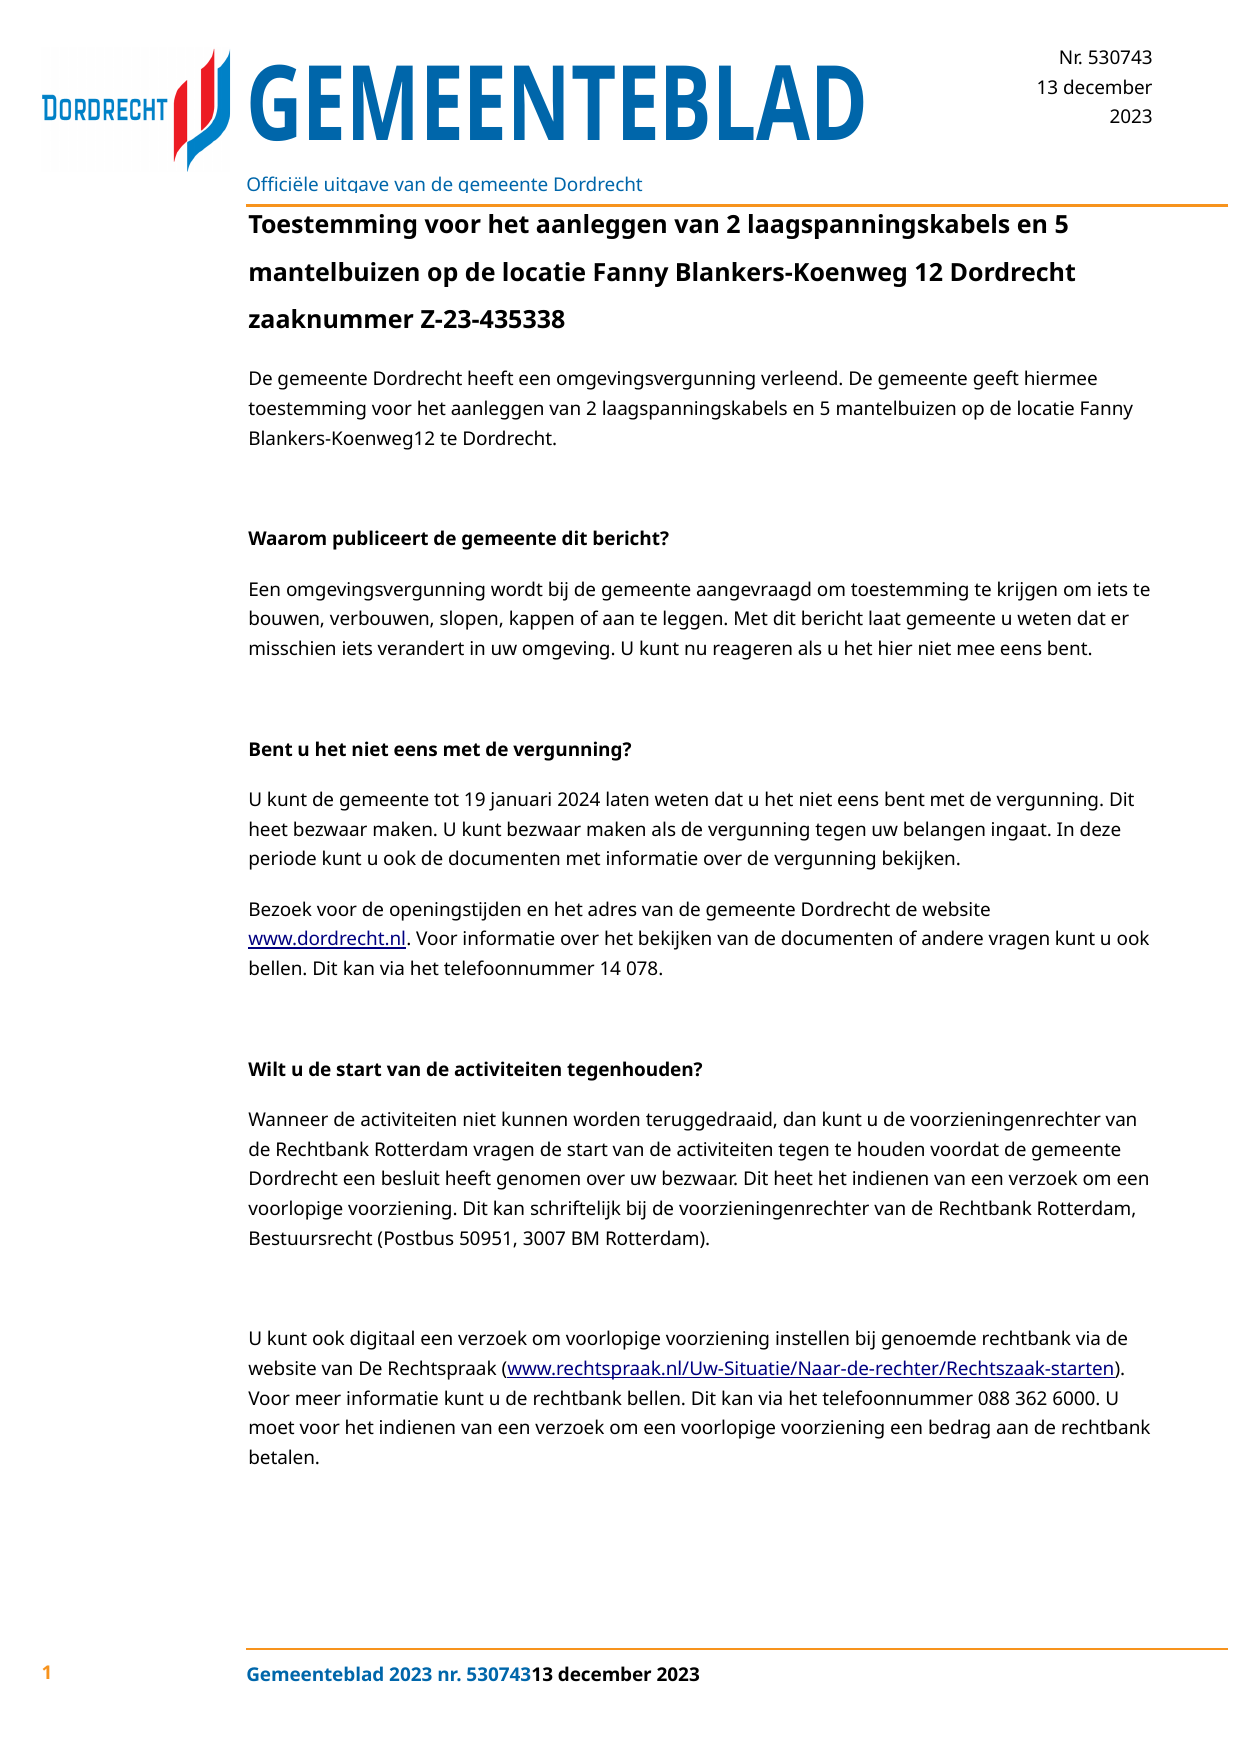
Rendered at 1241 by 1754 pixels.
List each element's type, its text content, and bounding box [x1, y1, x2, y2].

text U kunt de gemeente tot 19 januari 2024 laten weten dat u het niet eens bent met de vergunning. Dit heet bezwaar maken. U kunt bezwaar maken als de vergunning tegen uw belangen ingaat. In deze periode kunt u ook de documenten met informatie over de vergunning bekijken. [248, 786, 1152, 871]
picture [41, 47, 231, 172]
text Toestemming voor het aanleggen van 2 laagspanningskabels en 5 mantelbuizen op de locatie Fanny Blankers-Koenweg 12 Dordrecht zaaknummer Z-23-435338 [248, 207, 1152, 336]
text Wilt u de start van de activiteiten tegenhouden? [248, 1056, 1152, 1082]
text Bezoek voor de openingstijden en het adres van de gemeente Dordrecht de website www.dordrecht.nl. Voor informatie over het bekijken van de documenten of andere vragen kunt u ook bellen. Dit kan via het telefoonnummer 14 078. [248, 896, 1152, 981]
text Wanneer de activiteiten niet kunnen worden teruggedraaid, dan kunt u de voorzieningenrechter van de Rechtbank Rotterdam vragen de start van de activiteiten tegen te houden voordat de gemeente Dordrecht een besluit heeft genomen over uw bezwaar. Dit heet het indienen van een verzoek om een voorlopige voorziening. Dit kan schriftelijk bij de voorzieningenrechter van de Rechtbank Rotterdam, Bestuursrecht (Postbus 50951, 3007 BM Rotterdam). [248, 1106, 1152, 1250]
text U kunt ook digitaal een verzoek om voorlopige voorziening instellen bij genoemde rechtbank via de website van De Rechtspraak (www.rechtspraak.nl/Uw-Situatie/Naar-de-rechter/Rechtszaak-starten). Voor meer informatie kunt u de rechtbank bellen. Dit kan via het telefoonnummer 088 362 6000. U moet voor het indienen van een verzoek om een voorlopige voorziening een bedrag aan de rechtbank betalen. [248, 1326, 1152, 1469]
text Bent u het niet eens met de vergunning? [248, 736, 1152, 762]
text Een omgevingsvergunning wordt bij de gemeente aangevraagd om toestemming te krijgen om iets te bouwen, verbouwen, slopen, kappen of aan te leggen. Met dit bericht laat gemeente u weten dat er misschien iets verandert in uw omgeving. U kunt nu reageren als u het hier niet mee eens bent. [248, 576, 1152, 661]
text Waarom publiceert de gemeente dit bericht? [248, 526, 1152, 551]
text De gemeente Dordrecht heeft een omgevingsvergunning verleend. De gemeente geeft hiermee toestemming voor het aanleggen van 2 laagspanningskabels en 5 mantelbuizen op de locatie Fanny Blankers-Koenweg12 te Dordrecht. [248, 366, 1152, 450]
